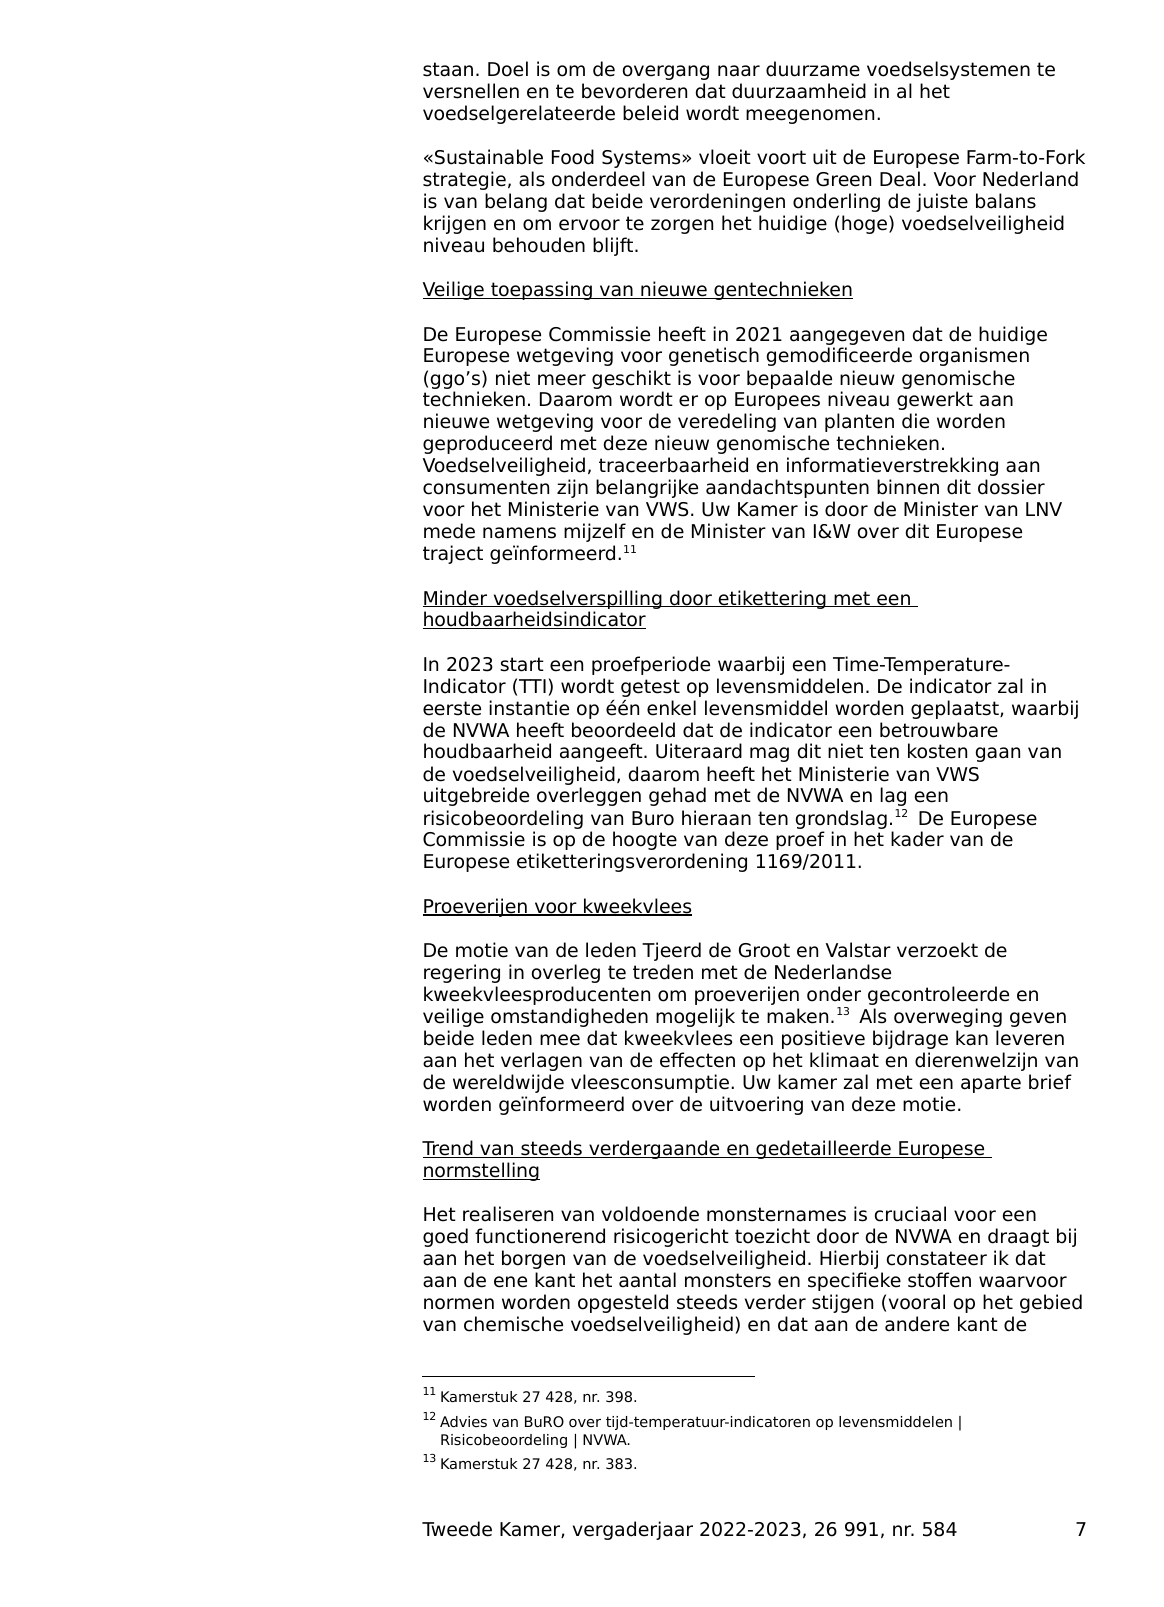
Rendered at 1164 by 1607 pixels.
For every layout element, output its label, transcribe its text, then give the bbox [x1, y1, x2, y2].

text Advies van BuRO over tijd-temperatuur-indicatoren op levensmiddelen | Risicobeoordeling | NVWA. [422, 1410, 1087, 1449]
text Het realiseren van voldoende monsternames is cruciaal voor een goed functionerend risicogericht toezicht door de NVWA en draagt bij aan het borgen van de voedselveiligheid. Hierbij constateer ik dat aan de ene kant het aantal monsters en specifieke stoffen waarvoor normen worden opgesteld steeds verder stijgen (vooral op het gebied van chemische voedselveiligheid) en dat aan de andere kant de [422, 1204, 1087, 1336]
text «Sustainable Food Systems» vloeit voort uit de Europese Farm-to-Fork strategie, als onderdeel van de Europese Green Deal. Voor Nederland is van belang dat beide verordeningen onderling de juiste balans krijgen en om ervoor te zorgen het huidige (hoge) voedselveiligheid niveau behouden blijft. [422, 147, 1087, 257]
text De Europese Commissie heeft in 2021 aangegeven dat de huidige Europese wetgeving voor genetisch gemodificeerde organismen (ggo’s) niet meer geschikt is voor bepaalde nieuw genomische technieken. Daarom wordt er op Europees niveau gewerkt aan nieuwe wetgeving voor de veredeling van planten die worden geproduceerd met deze nieuw genomische technieken. Voedselveiligheid, traceerbaarheid en informatieverstrekking aan consumenten zijn belangrijke aandachtspunten binnen dit dossier voor het Ministerie van VWS. Uw Kamer is door de Minister van LNV mede namens mijzelf en de Minister van I&W over dit Europese traject geïnformeerd. [422, 323, 1087, 565]
text De motie van de leden Tjeerd de Groot en Valstar verzoekt de regering in overleg te treden met de Nederlandse kweekvleesproducenten om proeverijen onder gecontroleerde en veilige omstandigheden mogelijk te maken. Als overweging geven beide leden mee dat kweekvlees een positieve bijdrage kan leveren aan het verlagen van de effecten op het klimaat en dierenwelzijn van de wereldwijde vleesconsumptie. Uw kamer zal met een aparte brief worden geïnformeerd over de uitvoering van deze motie. [422, 940, 1087, 1116]
subtitle Proeverijen voor kweekvlees [422, 896, 1087, 917]
subtitle Trend van steeds verdergaande en gedetailleerde Europese normstelling [422, 1138, 1087, 1182]
text Kamerstuk 27 428, nr. 398. [422, 1385, 1087, 1407]
text staan. Doel is om de overgang naar duurzame voedselsystemen te versnellen en te bevorderen dat duurzaamheid in al het voedselgerelateerde beleid wordt meegenomen. [422, 59, 1087, 125]
text Kamerstuk 27 428, nr. 383. [422, 1452, 1087, 1474]
text In 2023 start een proefperiode waarbij een Time-Temperature-Indicator (TTI) wordt getest op levensmiddelen. De indicator zal in eerste instantie op één enkel levensmiddel worden geplaatst, waarbij de NVWA heeft beoordeeld dat de indicator een betrouwbare houdbaarheid aangeeft. Uiteraard mag dit niet ten kosten gaan van de voedselveiligheid, daarom heeft het Ministerie van VWS uitgebreide overleggen gehad met de NVWA en lag een risicobeoordeling van Buro hieraan ten grondslag. De Europese Commissie is op de hoogte van deze proef in het kader van de Europese etiketteringsverordening 1169/2011. [422, 653, 1087, 873]
subtitle Minder voedselverspilling door etikettering met een houdbaarheidsindicator [422, 587, 1087, 631]
subtitle Veilige toepassing van nieuwe gentechnieken [422, 279, 1087, 301]
